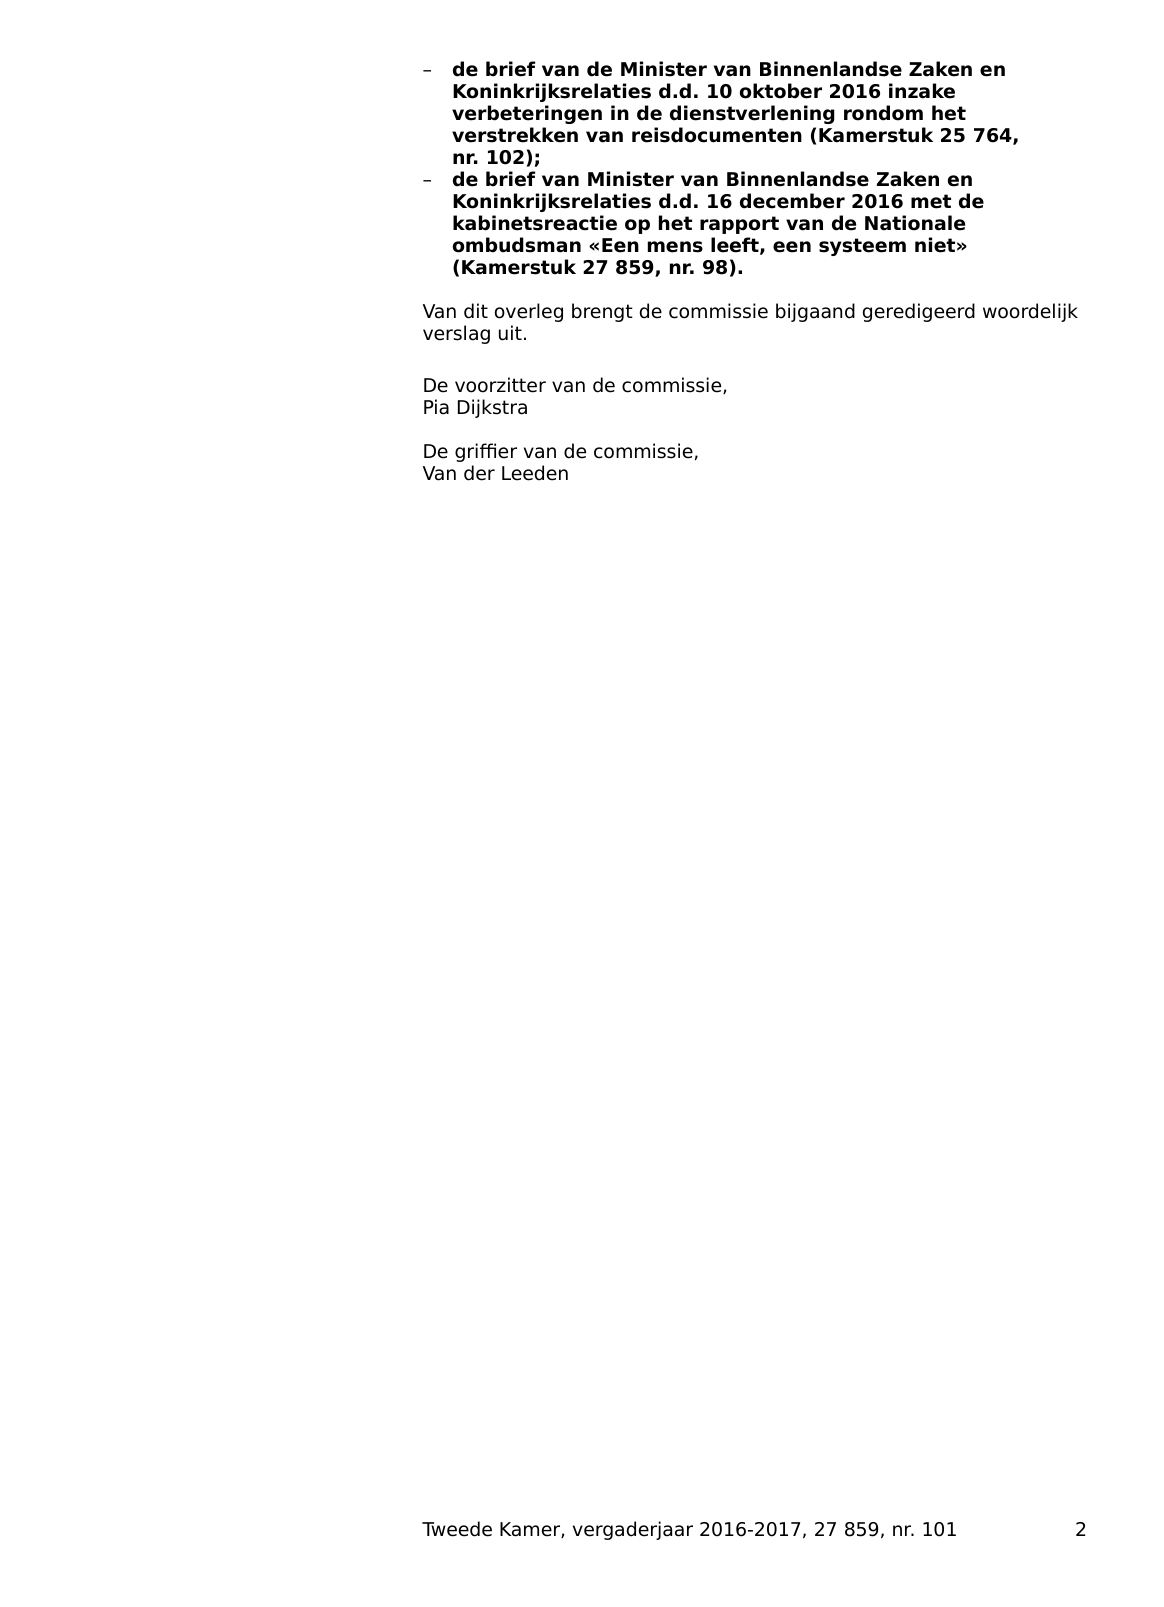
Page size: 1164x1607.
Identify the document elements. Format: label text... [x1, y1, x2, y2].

text – de brief van de Minister van Binnenlandse Zaken en Koninkrijksrelaties d.d. 10 oktober 2016 inzake verbeteringen in de dienstverlening rondom het verstrekken van reisdocumenten (Kamerstuk 25 764, nr. 102); [422, 59, 1087, 169]
text De voorzitter van de commissie, Pia Dijkstra [422, 375, 1087, 419]
text De griffier van de commissie, Van der Leeden [422, 441, 1087, 485]
text – de brief van Minister van Binnenlandse Zaken en Koninkrijksrelaties d.d. 16 december 2016 met de kabinetsreactie op het rapport van de Nationale ombudsman «Een mens leeft, een systeem niet» (Kamerstuk 27 859, nr. 98). [422, 169, 1087, 279]
text Van dit overleg brengt de commissie bijgaand geredigeerd woordelijk verslag uit. [422, 301, 1087, 345]
